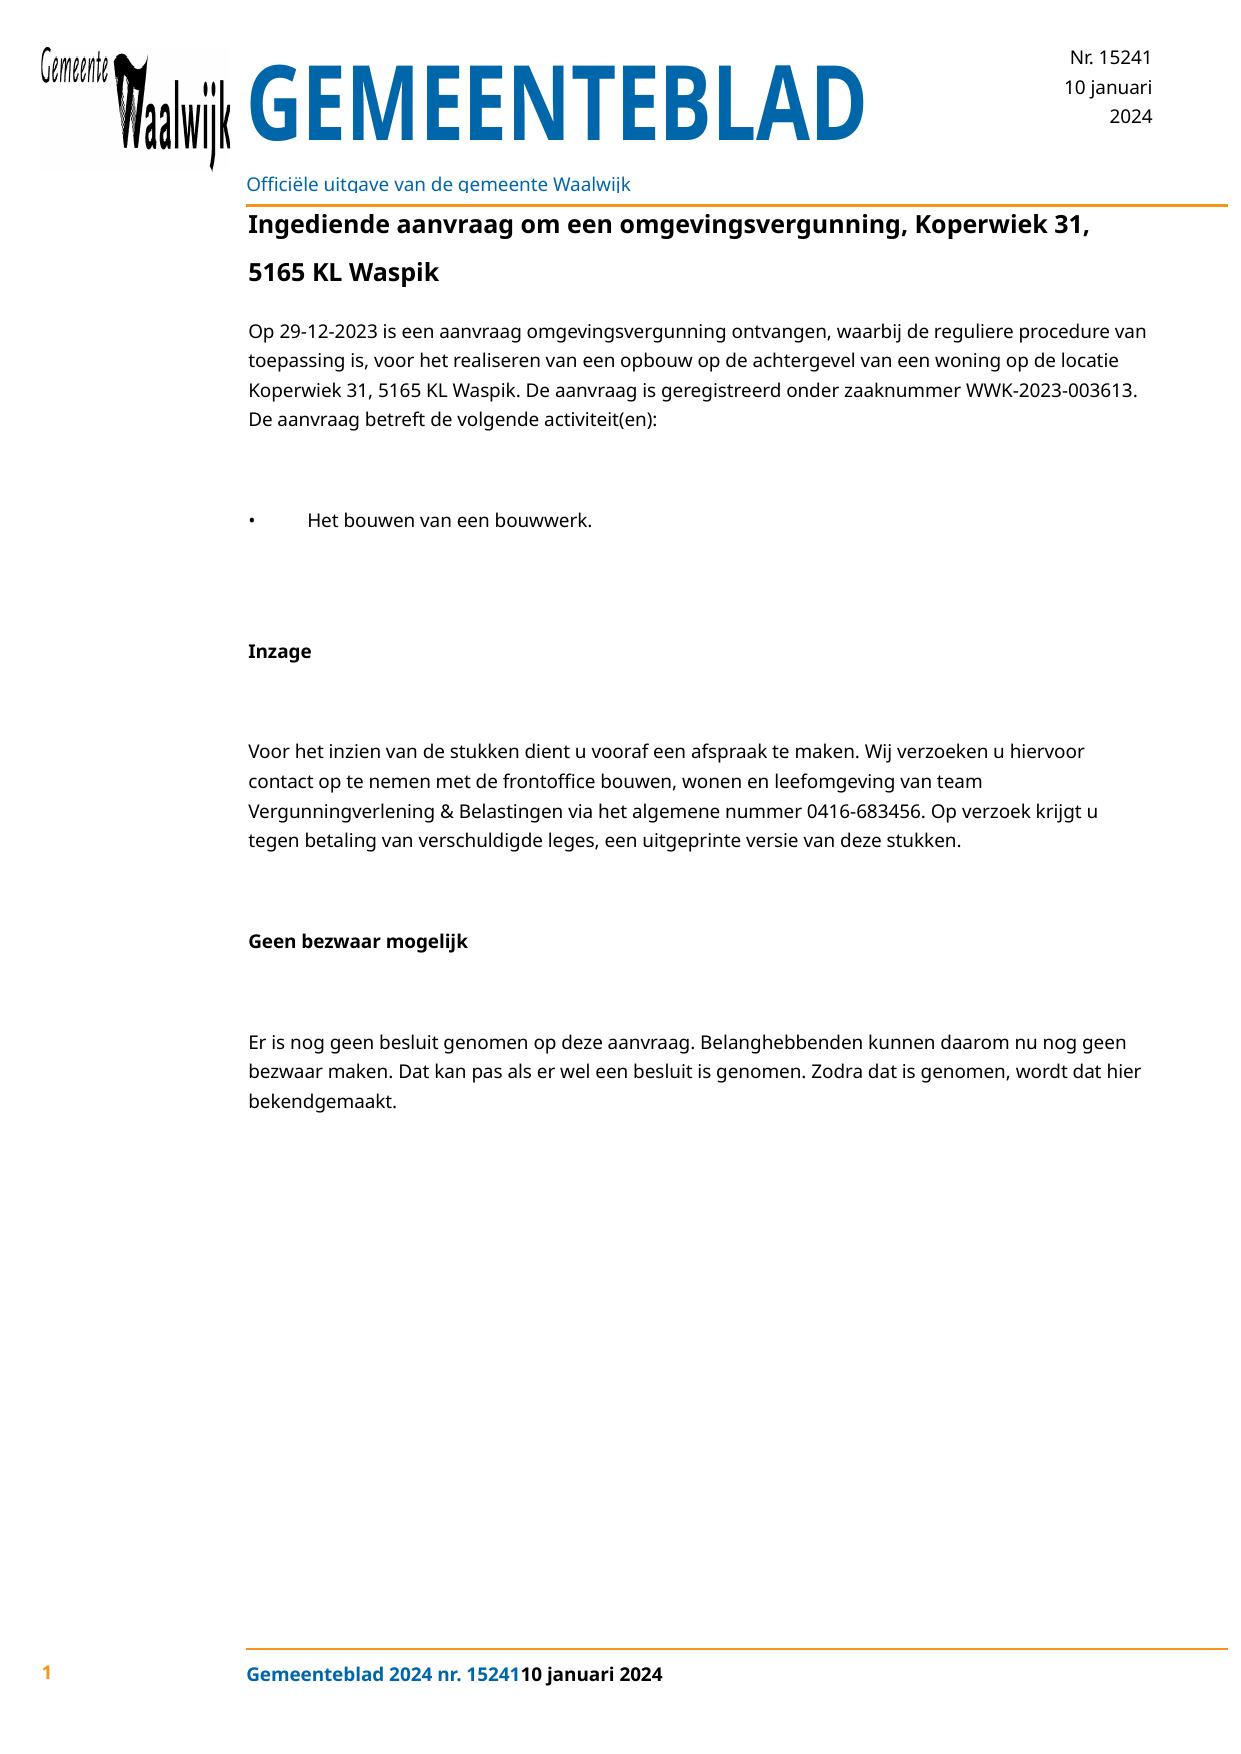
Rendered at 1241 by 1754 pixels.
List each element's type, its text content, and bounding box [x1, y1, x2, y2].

text Er is nog geen besluit genomen op deze aanvraag. Belanghebbenden kunnen daarom nu nog geen bezwaar maken. Dat kan pas als er wel een besluit is genomen. Zodra dat is genomen, wordt dat hier bekendgemaakt. [248, 1029, 1152, 1114]
text Voor het inzien van de stukken dient u vooraf een afspraak te maken. Wij verzoeken u hiervoor contact op te nemen met de frontoffice bouwen, wonen en leefomgeving van team Vergunningverlening & Belastingen via het algemene nummer 0416-683456. Op verzoek krijgt u tegen betaling van verschuldigde leges, een uitgeprinte versie van deze stukken. [248, 739, 1152, 853]
text Ingediende aanvraag om een omgevingsvergunning, Koperwiek 31, 5165 KL Waspik [248, 207, 1152, 288]
list Het bouwen van een bouwwerk. [248, 507, 1152, 533]
picture [41, 47, 231, 172]
text Geen bezwaar mogelijk [248, 928, 1152, 954]
text Op 29-12-2023 is een aanvraag omgevingsvergunning ontvangen, waarbij de reguliere procedure van toepassing is, voor het realiseren van een opbouw op de achtergevel van een woning op de locatie Koperwiek 31, 5165 KL Waspik. De aanvraag is geregistreerd onder zaaknummer WWK-2023-003613. De aanvraag betreft de volgende activiteit(en): [248, 318, 1152, 432]
text Inzage [248, 638, 1152, 664]
